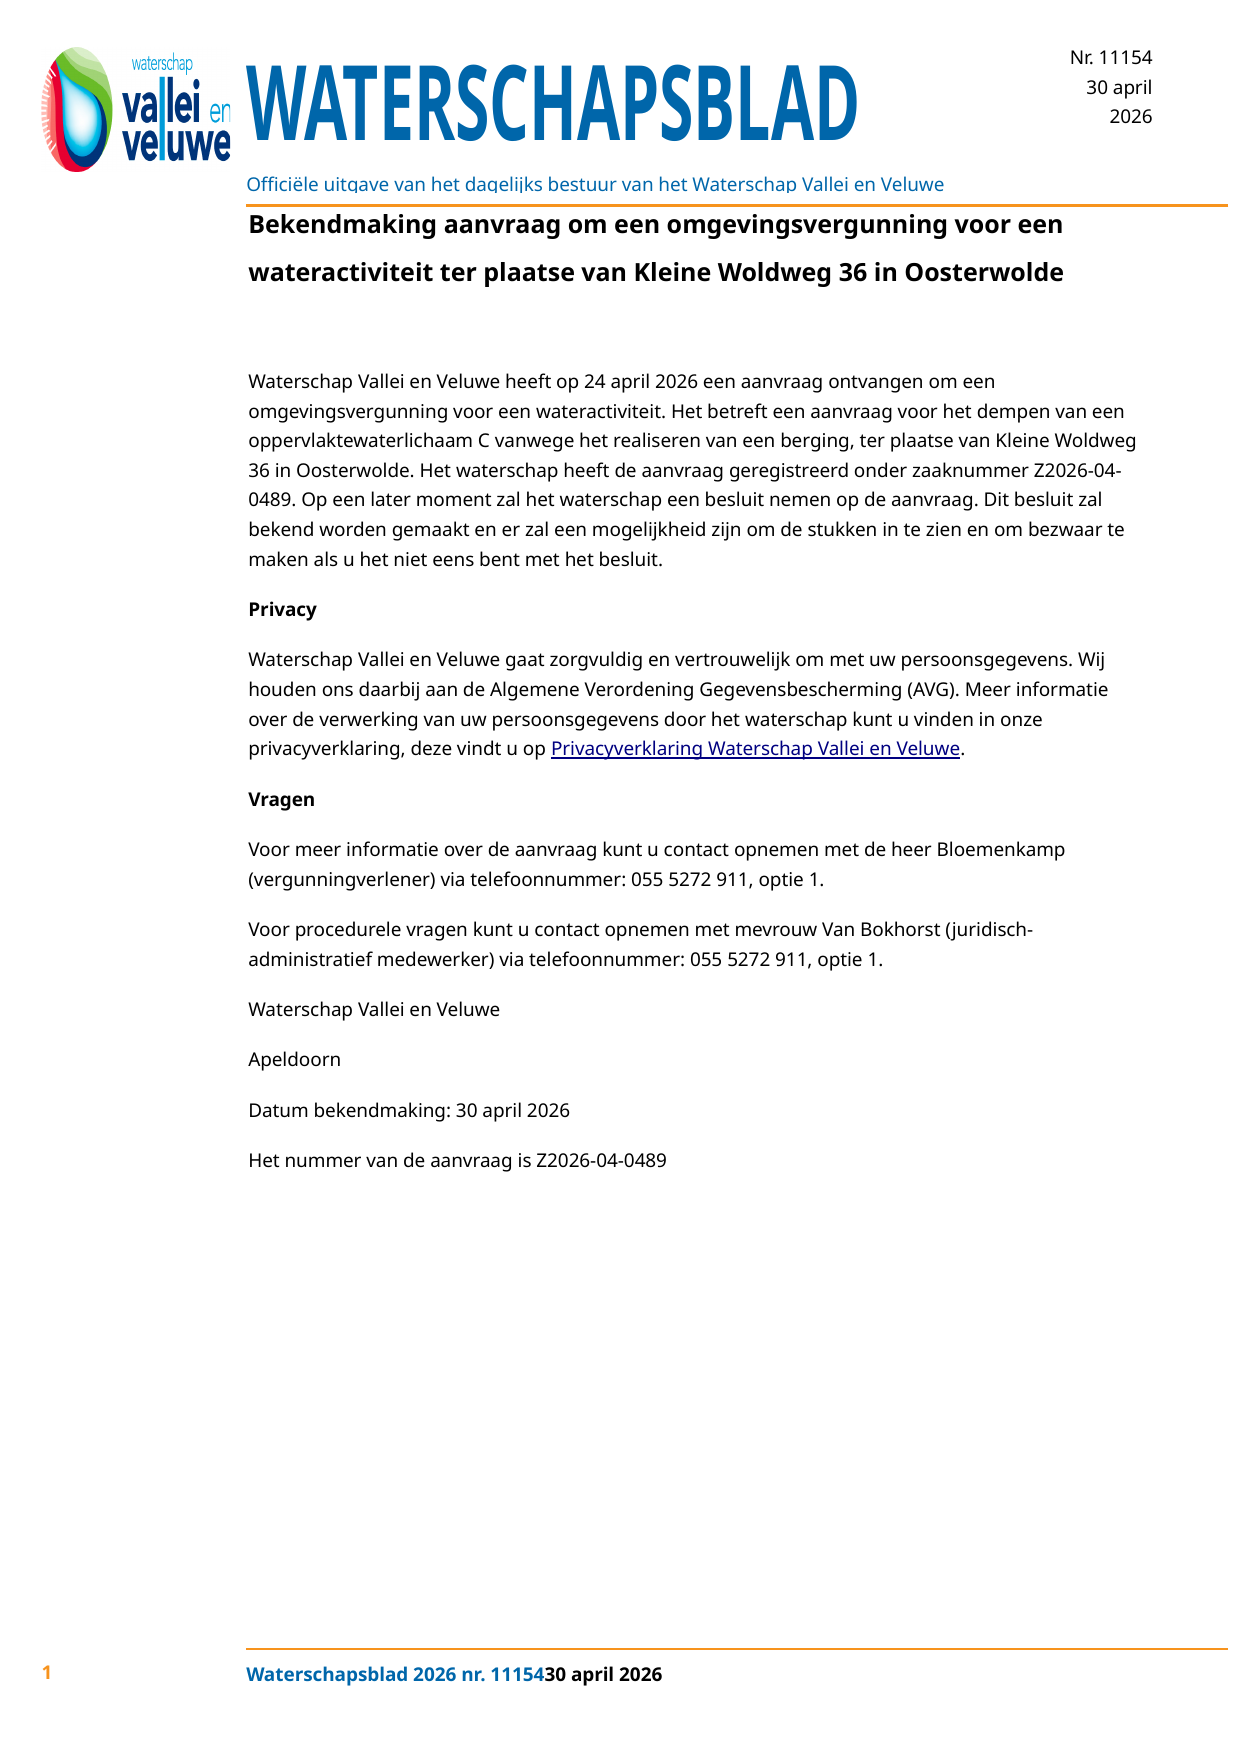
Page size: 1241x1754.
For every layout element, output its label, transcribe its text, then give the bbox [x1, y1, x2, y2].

text Datum bekendmaking: 30 april 2026 [248, 1097, 1152, 1123]
text Privacy [248, 596, 1152, 622]
text Bekendmaking aanvraag om een omgevingsvergunning voor een wateractiviteit ter plaatse van Kleine Woldweg 36 in Oosterwolde [248, 207, 1152, 288]
picture [41, 47, 231, 172]
text Waterschap Vallei en Veluwe heeft op 24 april 2026 een aanvraag ontvangen om een omgevingsvergunning voor een wateractiviteit. Het betreft een aanvraag voor het dempen van een oppervlaktewaterlichaam C vanwege het realiseren van een berging, ter plaatse van Kleine Woldweg 36 in Oosterwolde. Het waterschap heeft de aanvraag geregistreerd onder zaaknummer Z2026-04-0489. Op een later moment zal het waterschap een besluit nemen op de aanvraag. Dit besluit zal bekend worden gemaakt en er zal een mogelijkheid zijn om de stukken in te zien en om bezwaar te maken als u het niet eens bent met het besluit. [248, 368, 1152, 572]
text Voor procedurele vragen kunt u contact opnemen met mevrouw Van Bokhorst (juridisch-administratief medewerker) via telefoonnummer: 055 5272 911, optie 1. [248, 916, 1152, 972]
text Voor meer informatie over de aanvraag kunt u contact opnemen met de heer Bloemenkamp (vergunningverlener) via telefoonnummer: 055 5272 911, optie 1. [248, 836, 1152, 892]
text Apeldoorn [248, 1047, 1152, 1072]
text Waterschap Vallei en Veluwe gaat zorgvuldig en vertrouwelijk om met uw persoonsgegevens. Wij houden ons daarbij aan de Algemene Verordening Gegevensbescherming (AVG). Meer informatie over de verwerking van uw persoonsgegevens door het waterschap kunt u vinden in onze privacyverklaring, deze vindt u op Privacyverklaring Waterschap Vallei en Veluwe. [248, 647, 1152, 761]
text Vragen [248, 786, 1152, 812]
text Het nummer van de aanvraag is Z2026-04-0489 [248, 1147, 1152, 1173]
text Waterschap Vallei en Veluwe [248, 996, 1152, 1022]
